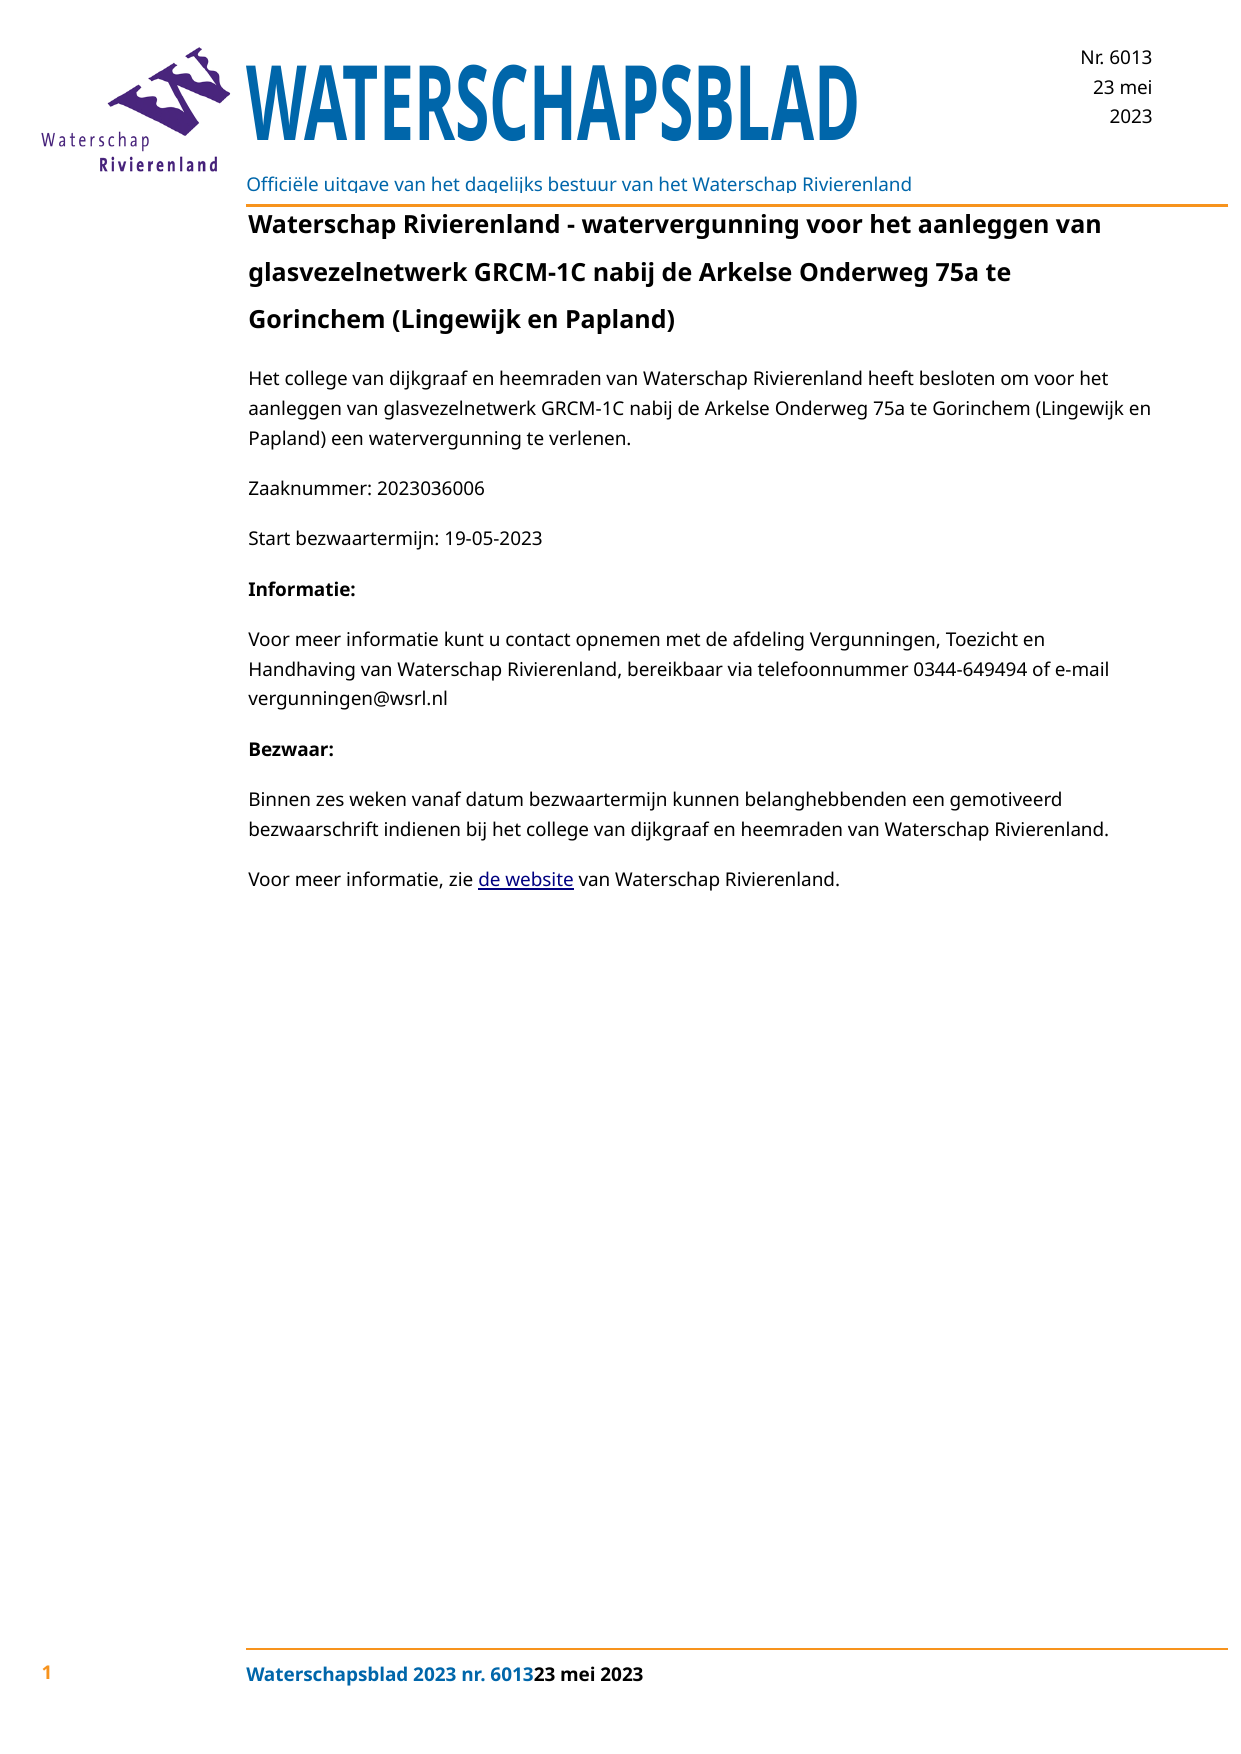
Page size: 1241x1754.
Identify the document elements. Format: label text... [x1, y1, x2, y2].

text Start bezwaartermijn: 19-05-2023 [248, 526, 1152, 551]
text Het college van dijkgraaf en heemraden van Waterschap Rivierenland heeft besloten om voor het aanleggen van glasvezelnetwerk GRCM-1C nabij de Arkelse Onderweg 75a te Gorinchem (Lingewijk en Papland) een watervergunning te verlenen. [248, 366, 1152, 450]
picture [41, 47, 231, 172]
text Waterschap Rivierenland - watervergunning voor het aanleggen van glasvezelnetwerk GRCM-1C nabij de Arkelse Onderweg 75a te Gorinchem (Lingewijk en Papland) [248, 207, 1152, 336]
text Zaaknummer: 2023036006 [248, 475, 1152, 501]
text Voor meer informatie, zie de website van Waterschap Rivierenland. [248, 866, 1152, 892]
text Informatie: [248, 576, 1152, 602]
text Voor meer informatie kunt u contact opnemen met de afdeling Vergunningen, Toezicht en Handhaving van Waterschap Rivierenland, bereikbaar via telefoonnummer 0344-649494 of e-mail vergunningen@wsrl.nl [248, 626, 1152, 711]
text Binnen zes weken vanaf datum bezwaartermijn kunnen belanghebbenden een gemotiveerd bezwaarschrift indienen bij het college van dijkgraaf en heemraden van Waterschap Rivierenland. [248, 786, 1152, 842]
text Bezwaar: [248, 736, 1152, 762]
